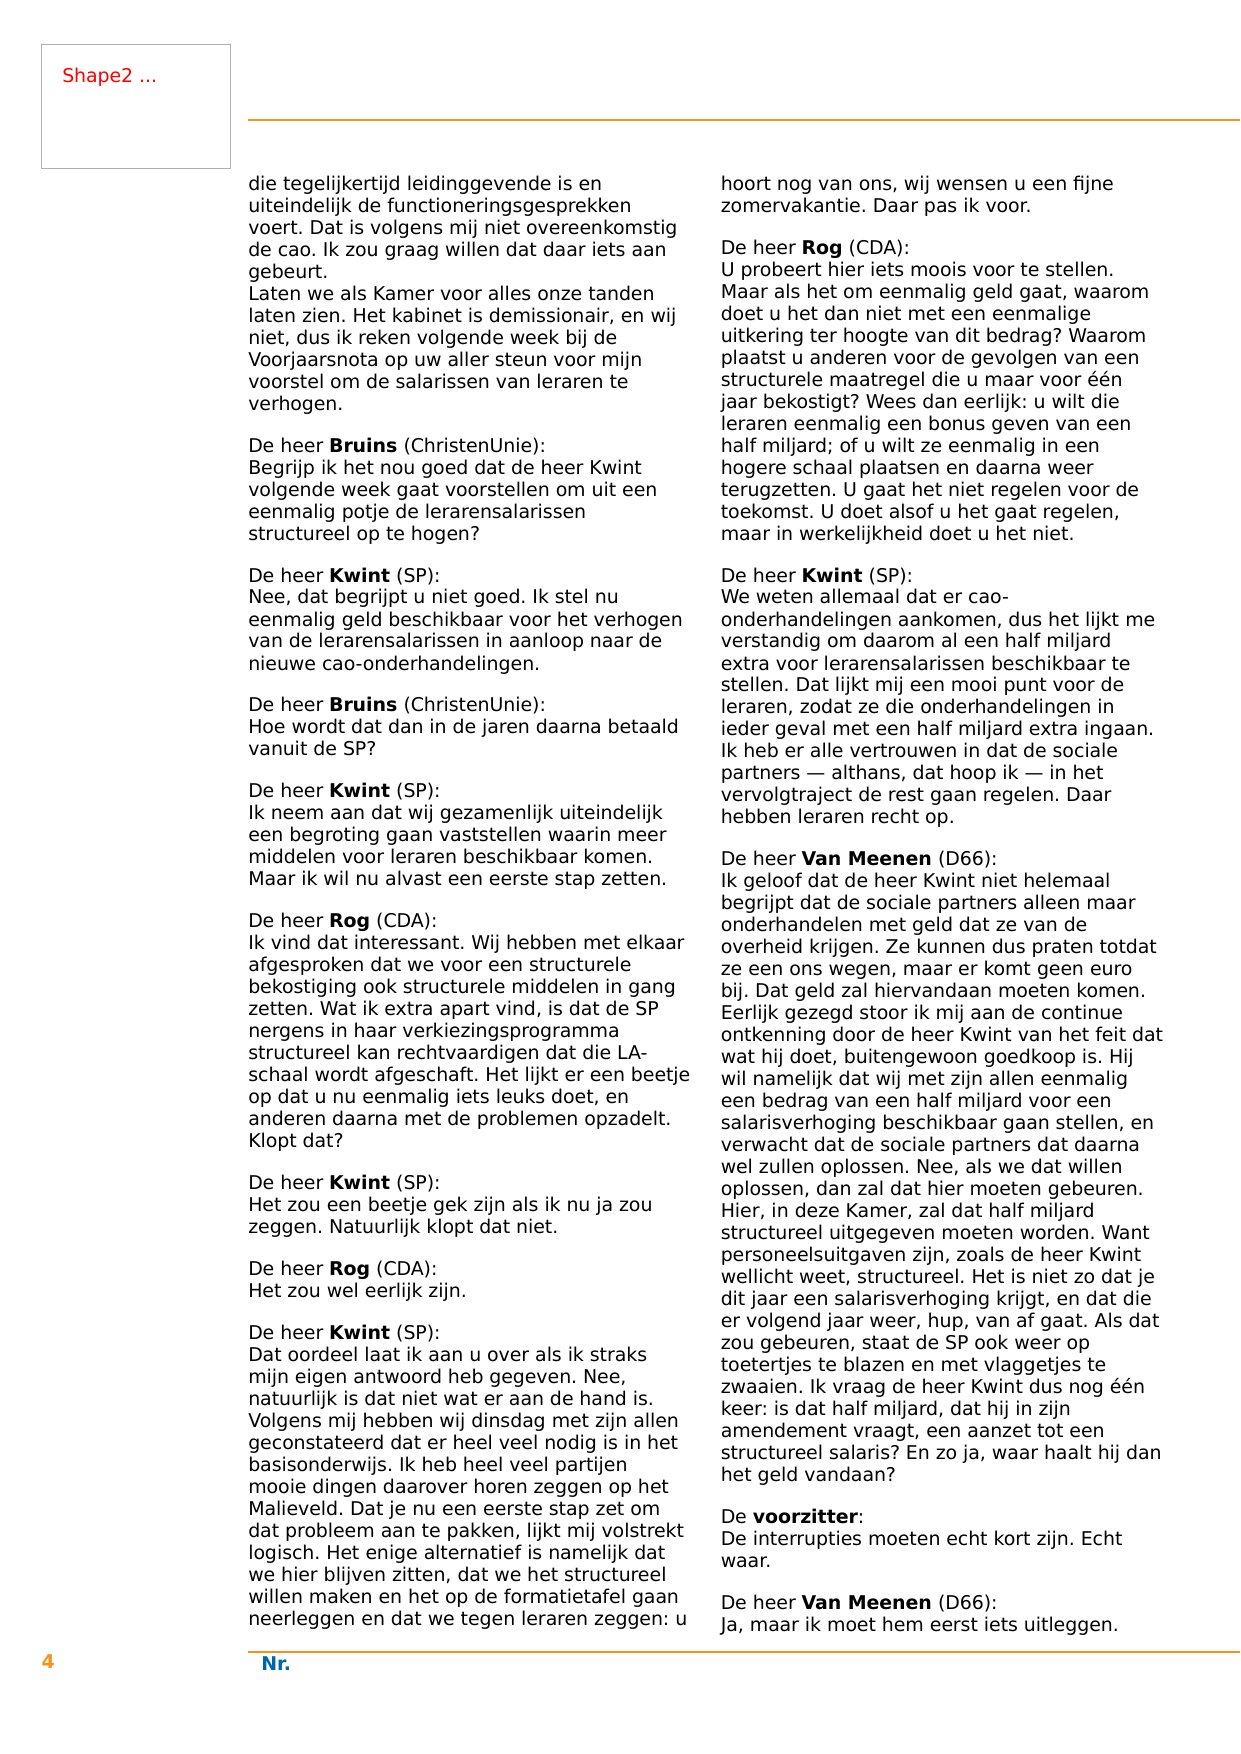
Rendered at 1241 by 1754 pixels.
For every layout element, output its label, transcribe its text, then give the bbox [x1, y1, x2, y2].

text die tegelijkertijd leidinggevende is en uiteindelijk de functioneringsgesprekken voert. Dat is volgens mij niet overeenkomstig de cao. Ik zou graag willen dat daar iets aan gebeurt. [248, 173, 691, 283]
text Hoe wordt dat dan in de jaren daarna betaald vanuit de SP? [248, 716, 691, 760]
text De heer Bruins (ChristenUnie): [248, 694, 691, 716]
text Nee, dat begrijpt u niet goed. Ik stel nu eenmalig geld beschikbaar voor het verhogen van de lerarensalarissen in aanloop naar de nieuwe cao-onderhandelingen. [248, 586, 691, 674]
text Ik vind dat interessant. Wij hebben met elkaar afgesproken dat we voor een structurele bekostiging ook structurele middelen in gang zetten. Wat ik extra apart vind, is dat de SP nergens in haar verkiezingsprogramma structureel kan rechtvaardigen dat die LA-schaal wordt afgeschaft. Het lijkt er een beetje op dat u nu eenmalig iets leuks doet, en anderen daarna met de problemen opzadelt. Klopt dat? [248, 932, 691, 1152]
text Ja, maar ik moet hem eerst iets uitleggen. [721, 1613, 1163, 1636]
text De heer Van Meenen (D66): [721, 848, 1163, 870]
text De voorzitter: [721, 1506, 1163, 1528]
text Ik geloof dat de heer Kwint niet helemaal begrijpt dat de sociale partners alleen maar onderhandelen met geld dat ze van de overheid krijgen. Ze kunnen dus praten totdat ze een ons wegen, maar er komt geen euro bij. Dat geld zal hiervandaan moeten komen. Eerlijk gezegd stoor ik mij aan de continue ontkenning door de heer Kwint van het feit dat wat hij doet, buitengewoon goedkoop is. Hij wil namelijk dat wij met zijn allen eenmalig een bedrag van een half miljard voor een salarisverhoging beschikbaar gaan stellen, en verwacht dat de sociale partners dat daarna wel zullen oplossen. Nee, als we dat willen oplossen, dan zal dat hier moeten gebeuren. Hier, in deze Kamer, zal dat half miljard structureel uitgegeven moeten worden. Want personeelsuitgaven zijn, zoals de heer Kwint wellicht weet, structureel. Het is niet zo dat je dit jaar een salarisverhoging krijgt, en dat die er volgend jaar weer, hup, van af gaat. Als dat zou gebeuren, staat de SP ook weer op toetertjes te blazen en met vlaggetjes te zwaaien. Ik vraag de heer Kwint dus nog één keer: is dat half miljard, dat hij in zijn amendement vraagt, een aanzet tot een structureel salaris? En zo ja, waar haalt hij dan het geld vandaan? [721, 870, 1163, 1486]
text De heer Kwint (SP): [248, 780, 691, 802]
text Laten we als Kamer voor alles onze tanden laten zien. Het kabinet is demissionair, en wij niet, dus ik reken volgende week bij de Voorjaarsnota op uw aller steun voor mijn voorstel om de salarissen van leraren te verhogen. [248, 283, 691, 414]
text We weten allemaal dat er cao-onderhandelingen aankomen, dus het lijkt me verstandig om daarom al een half miljard extra voor lerarensalarissen beschikbaar te stellen. Dat lijkt mij een mooi punt voor de leraren, zodat ze die onderhandelingen in ieder geval met een half miljard extra ingaan. Ik heb er alle vertrouwen in dat de sociale partners — althans, dat hoop ik — in het vervolgtraject de rest gaan regelen. Daar hebben leraren recht op. [721, 586, 1163, 828]
text De heer Kwint (SP): [248, 564, 691, 586]
text Het zou een beetje gek zijn als ik nu ja zou zeggen. Natuurlijk klopt dat niet. [248, 1194, 691, 1238]
text De heer Bruins (ChristenUnie): [248, 434, 691, 457]
text De heer Rog (CDA): [248, 910, 691, 932]
text De heer Rog (CDA): [248, 1258, 691, 1280]
text Begrijp ik het nou goed dat de heer Kwint volgende week gaat voorstellen om uit een eenmalig potje de lerarensalarissen structureel op te hogen? [248, 457, 691, 544]
text U probeert hier iets moois voor te stellen. Maar als het om eenmalig geld gaat, waarom doet u het dan niet met een eenmalige uitkering ter hoogte van dit bedrag? Waarom plaatst u anderen voor de gevolgen van een structurele maatregel die u maar voor één jaar bekostigt? Wees dan eerlijk: u wilt die leraren eenmalig een bonus geven van een half miljard; of u wilt ze eenmalig in een hogere schaal plaatsen en daarna weer terugzetten. U gaat het niet regelen voor de toekomst. U doet alsof u het gaat regelen, maar in werkelijkheid doet u het niet. [721, 259, 1163, 544]
text De heer Van Meenen (D66): [721, 1592, 1163, 1613]
text Het zou wel eerlijk zijn. [248, 1280, 691, 1302]
text De heer Rog (CDA): [721, 237, 1163, 259]
text De heer Kwint (SP): [248, 1322, 691, 1344]
text De heer Kwint (SP): [248, 1172, 691, 1194]
text hoort nog van ons, wij wensen u een fijne zomervakantie. Daar pas ik voor. [721, 173, 1163, 217]
text De interrupties moeten echt kort zijn. Echt waar. [721, 1528, 1163, 1572]
text De heer Kwint (SP): [721, 564, 1163, 586]
text Dat oordeel laat ik aan u over als ik straks mijn eigen antwoord heb gegeven. Nee, natuurlijk is dat niet wat er aan de hand is. Volgens mij hebben wij dinsdag met zijn allen geconstateerd dat er heel veel nodig is in het basisonderwijs. Ik heb heel veel partijen mooie dingen daarover horen zeggen op het Malieveld. Dat je nu een eerste stap zet om dat probleem aan te pakken, lijkt mij volstrekt logisch. Het enige alternatief is namelijk dat we hier blijven zitten, dat we het structureel willen maken en het op de formatietafel gaan neerleggen en dat we tegen leraren zeggen: u [248, 1344, 691, 1629]
text Ik neem aan dat wij gezamenlijk uiteindelijk een begroting gaan vaststellen waarin meer middelen voor leraren beschikbaar komen. Maar ik wil nu alvast een eerste stap zetten. [248, 802, 691, 890]
